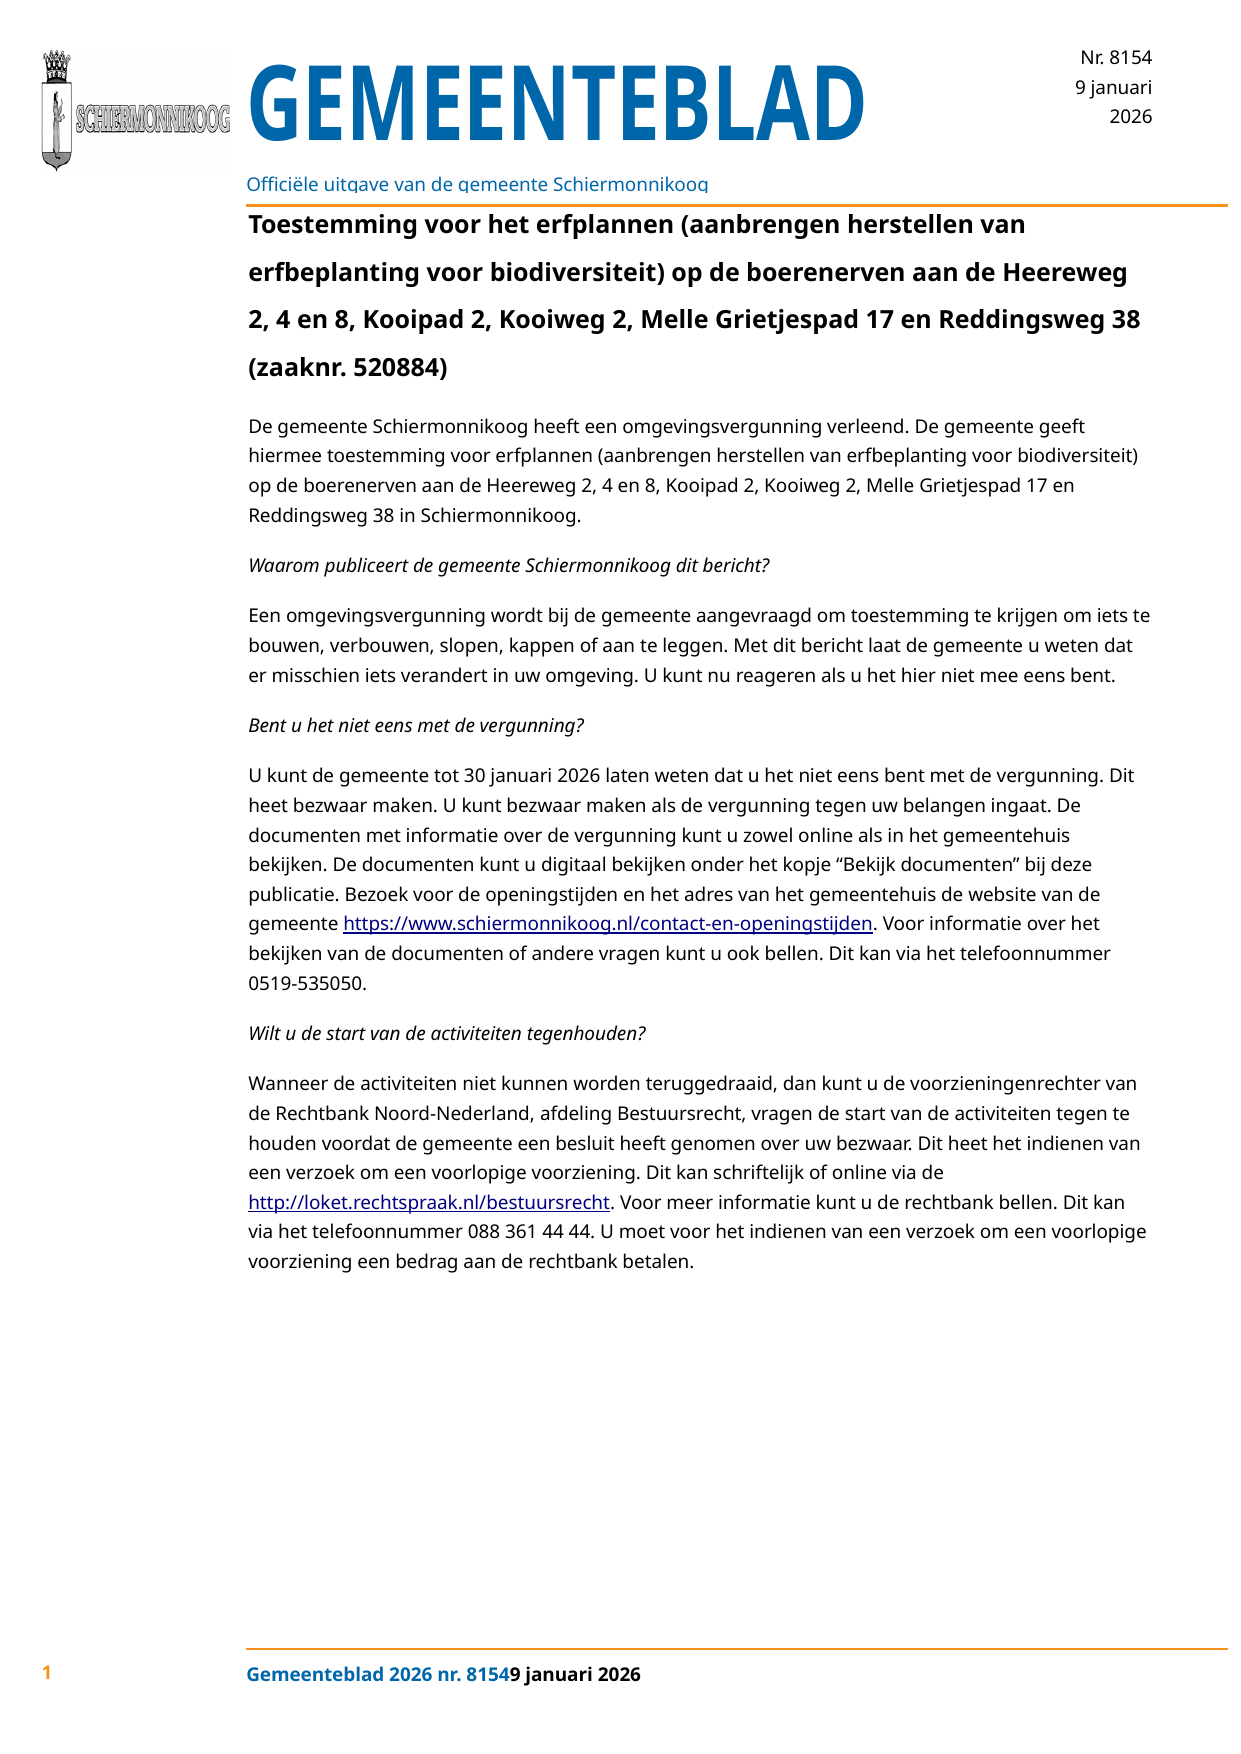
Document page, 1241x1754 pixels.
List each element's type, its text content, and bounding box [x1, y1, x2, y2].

text Een omgevingsvergunning wordt bij de gemeente aangevraagd om toestemming te krijgen om iets te bouwen, verbouwen, slopen, kappen of aan te leggen. Met dit bericht laat de gemeente u weten dat er misschien iets verandert in uw omgeving. U kunt nu reageren als u het hier niet mee eens bent. [248, 603, 1152, 688]
picture [41, 47, 231, 172]
text U kunt de gemeente tot 30 januari 2026 laten weten dat u het niet eens bent met de vergunning. Dit heet bezwaar maken. U kunt bezwaar maken als de vergunning tegen uw belangen ingaat. De documenten met informatie over de vergunning kunt u zowel online als in het gemeentehuis bekijken. De documenten kunt u digitaal bekijken onder het kopje “Bekijk documenten” bij deze publicatie. Bezoek voor de openingstijden en het adres van het gemeentehuis de website van de gemeente https://www.schiermonnikoog.nl/contact-en-openingstijden. Voor informatie over het bekijken van de documenten of andere vragen kunt u ook bellen. Dit kan via het telefoonnummer 0519-535050. [248, 763, 1152, 996]
text Wanneer de activiteiten niet kunnen worden teruggedraaid, dan kunt u de voorzieningenrechter van de Rechtbank Noord-Nederland, afdeling Bestuursrecht, vragen de start van de activiteiten tegen te houden voordat de gemeente een besluit heeft genomen over uw bezwaar. Dit heet het indienen van een verzoek om een voorlopige voorziening. Dit kan schriftelijk of online via de http://loket.rechtspraak.nl/bestuursrecht. Voor meer informatie kunt u de rechtbank bellen. Dit kan via het telefoonnummer 088 361 44 44. U moet voor het indienen van een verzoek om een voorlopige voorziening een bedrag aan de rechtbank betalen. [248, 1071, 1152, 1274]
text De gemeente Schiermonnikoog heeft een omgevingsvergunning verleend. De gemeente geeft hiermee toestemming voor erfplannen (aanbrengen herstellen van erfbeplanting voor biodiversiteit) op de boerenerven aan de Heereweg 2, 4 en 8, Kooipad 2, Kooiweg 2, Melle Grietjespad 17 en Reddingsweg 38 in Schiermonnikoog. [248, 413, 1152, 528]
text Wilt u de start van de activiteiten tegenhouden? [248, 1020, 1152, 1046]
text Waarom publiceert de gemeente Schiermonnikoog dit bericht? [248, 552, 1152, 578]
text Bent u het niet eens met de vergunning? [248, 712, 1152, 738]
text Toestemming voor het erfplannen (aanbrengen herstellen van erfbeplanting voor biodiversiteit) op de boerenerven aan de Heereweg 2, 4 en 8, Kooipad 2, Kooiweg 2, Melle Grietjespad 17 en Reddingsweg 38 (zaaknr. 520884) [248, 207, 1152, 384]
